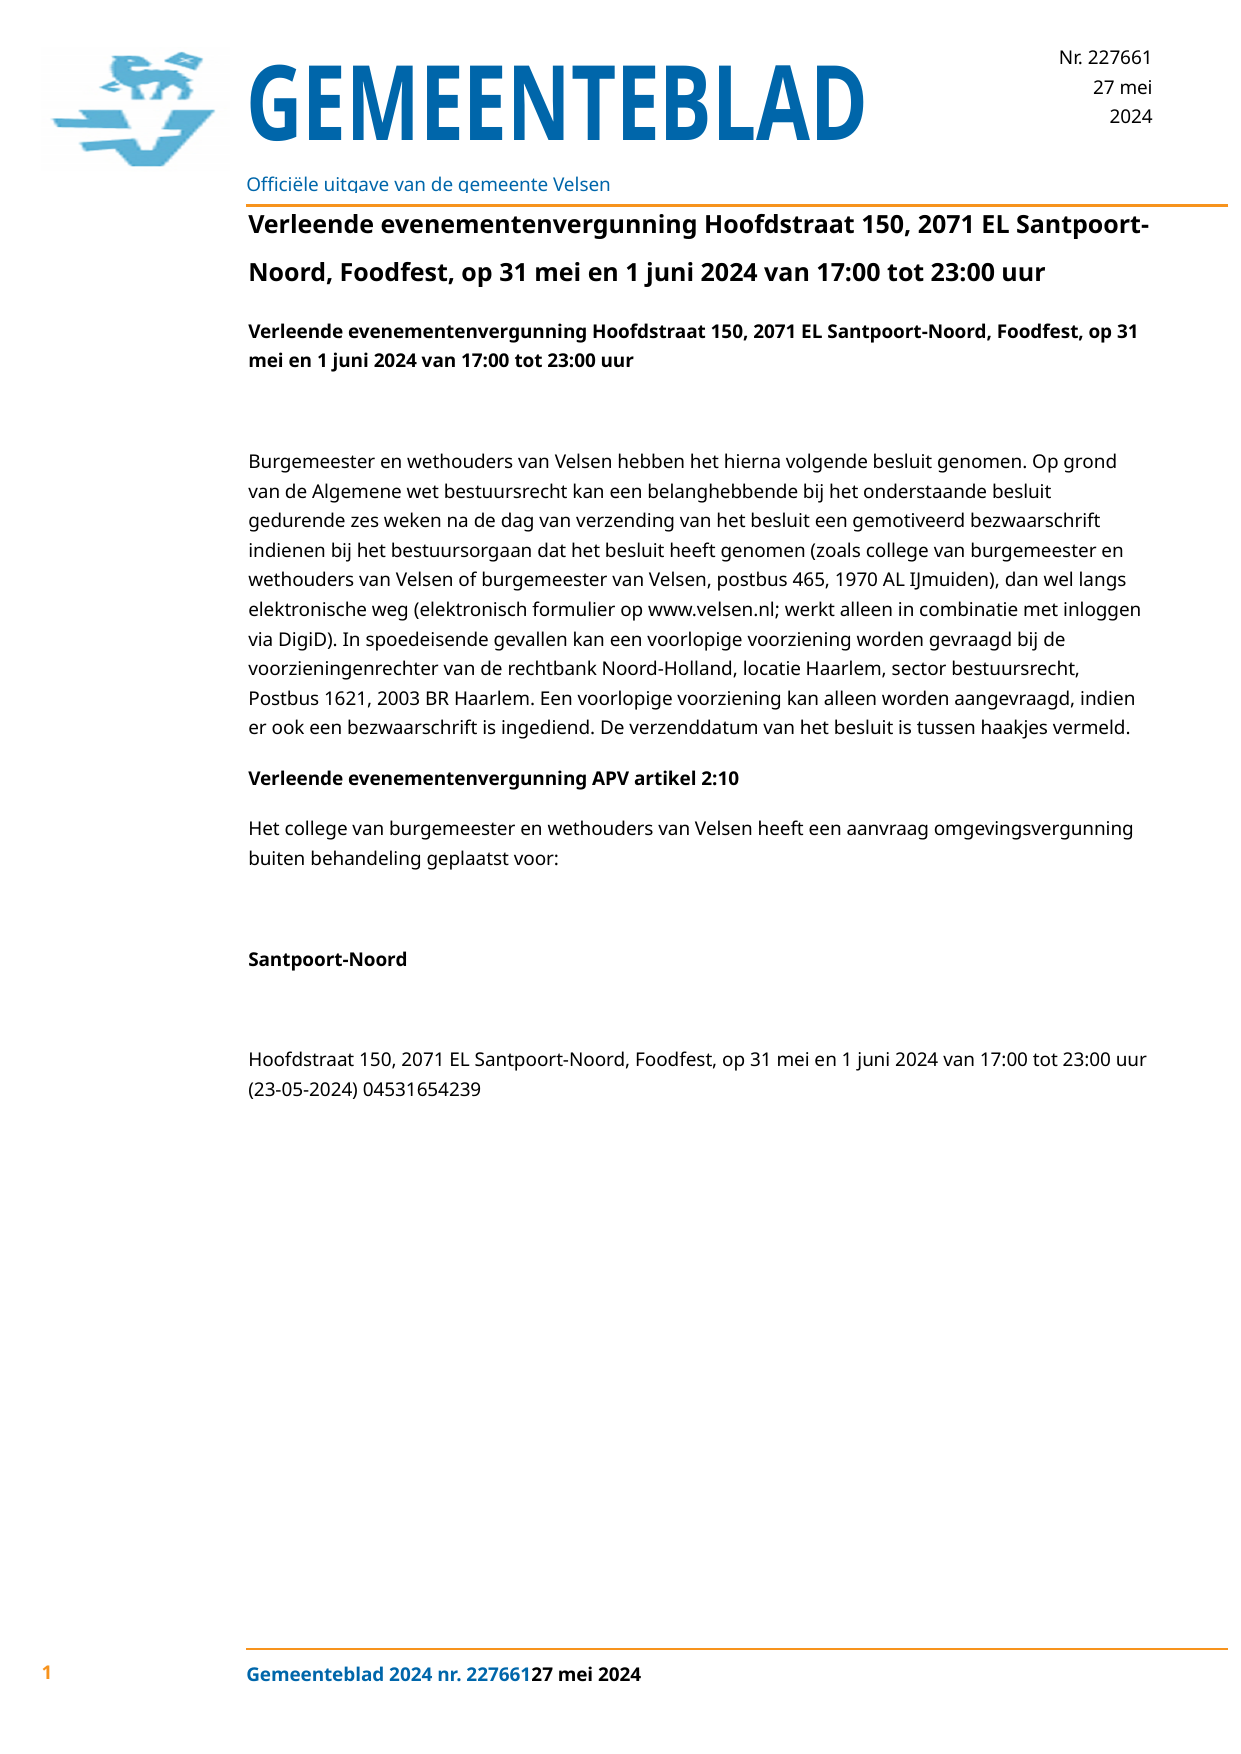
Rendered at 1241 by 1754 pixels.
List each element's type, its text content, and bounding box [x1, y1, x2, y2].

text Verleende evenementenvergunning Hoofdstraat 150, 2071 EL Santpoort-Noord, Foodfest, op 31 mei en 1 juni 2024 van 17:00 tot 23:00 uur [248, 318, 1152, 373]
picture [41, 47, 231, 172]
text Verleende evenementenvergunning Hoofdstraat 150, 2071 EL Santpoort-Noord, Foodfest, op 31 mei en 1 juni 2024 van 17:00 tot 23:00 uur [248, 207, 1152, 288]
text Santpoort-Noord [248, 946, 1152, 972]
text Verleende evenementenvergunning APV artikel 2:10 [248, 765, 1152, 791]
text Het college van burgemeester en wethouders van Velsen heeft een aanvraag omgevingsvergunning buiten behandeling geplaatst voor: [248, 815, 1152, 871]
text Burgemeester en wethouders van Velsen hebben het hierna volgende besluit genomen. Op grond van de Algemene wet bestuursrecht kan een belanghebbende bij het onderstaande besluit gedurende zes weken na de dag van verzending van het besluit een gemotiveerd bezwaarschrift indienen bij het bestuursorgaan dat het besluit heeft genomen (zoals college van burgemeester en wethouders van Velsen of burgemeester van Velsen, postbus 465, 1970 AL IJmuiden), dan wel langs elektronische weg (elektronisch formulier op www.velsen.nl; werkt alleen in combinatie met inloggen via DigiD). In spoedeisende gevallen kan een voorlopige voorziening worden gevraagd bij de voorzieningenrechter van de rechtbank Noord-Holland, locatie Haarlem, sector bestuursrecht, Postbus 1621, 2003 BR Haarlem. Een voorlopige voorziening kan alleen worden aangevraagd, indien er ook een bezwaarschrift is ingediend. De verzenddatum van het besluit is tussen haakjes vermeld. [248, 448, 1152, 740]
text Hoofdstraat 150, 2071 EL Santpoort-Noord, Foodfest, op 31 mei en 1 juni 2024 van 17:00 tot 23:00 uur (23-05-2024) 04531654239 [248, 1047, 1152, 1102]
